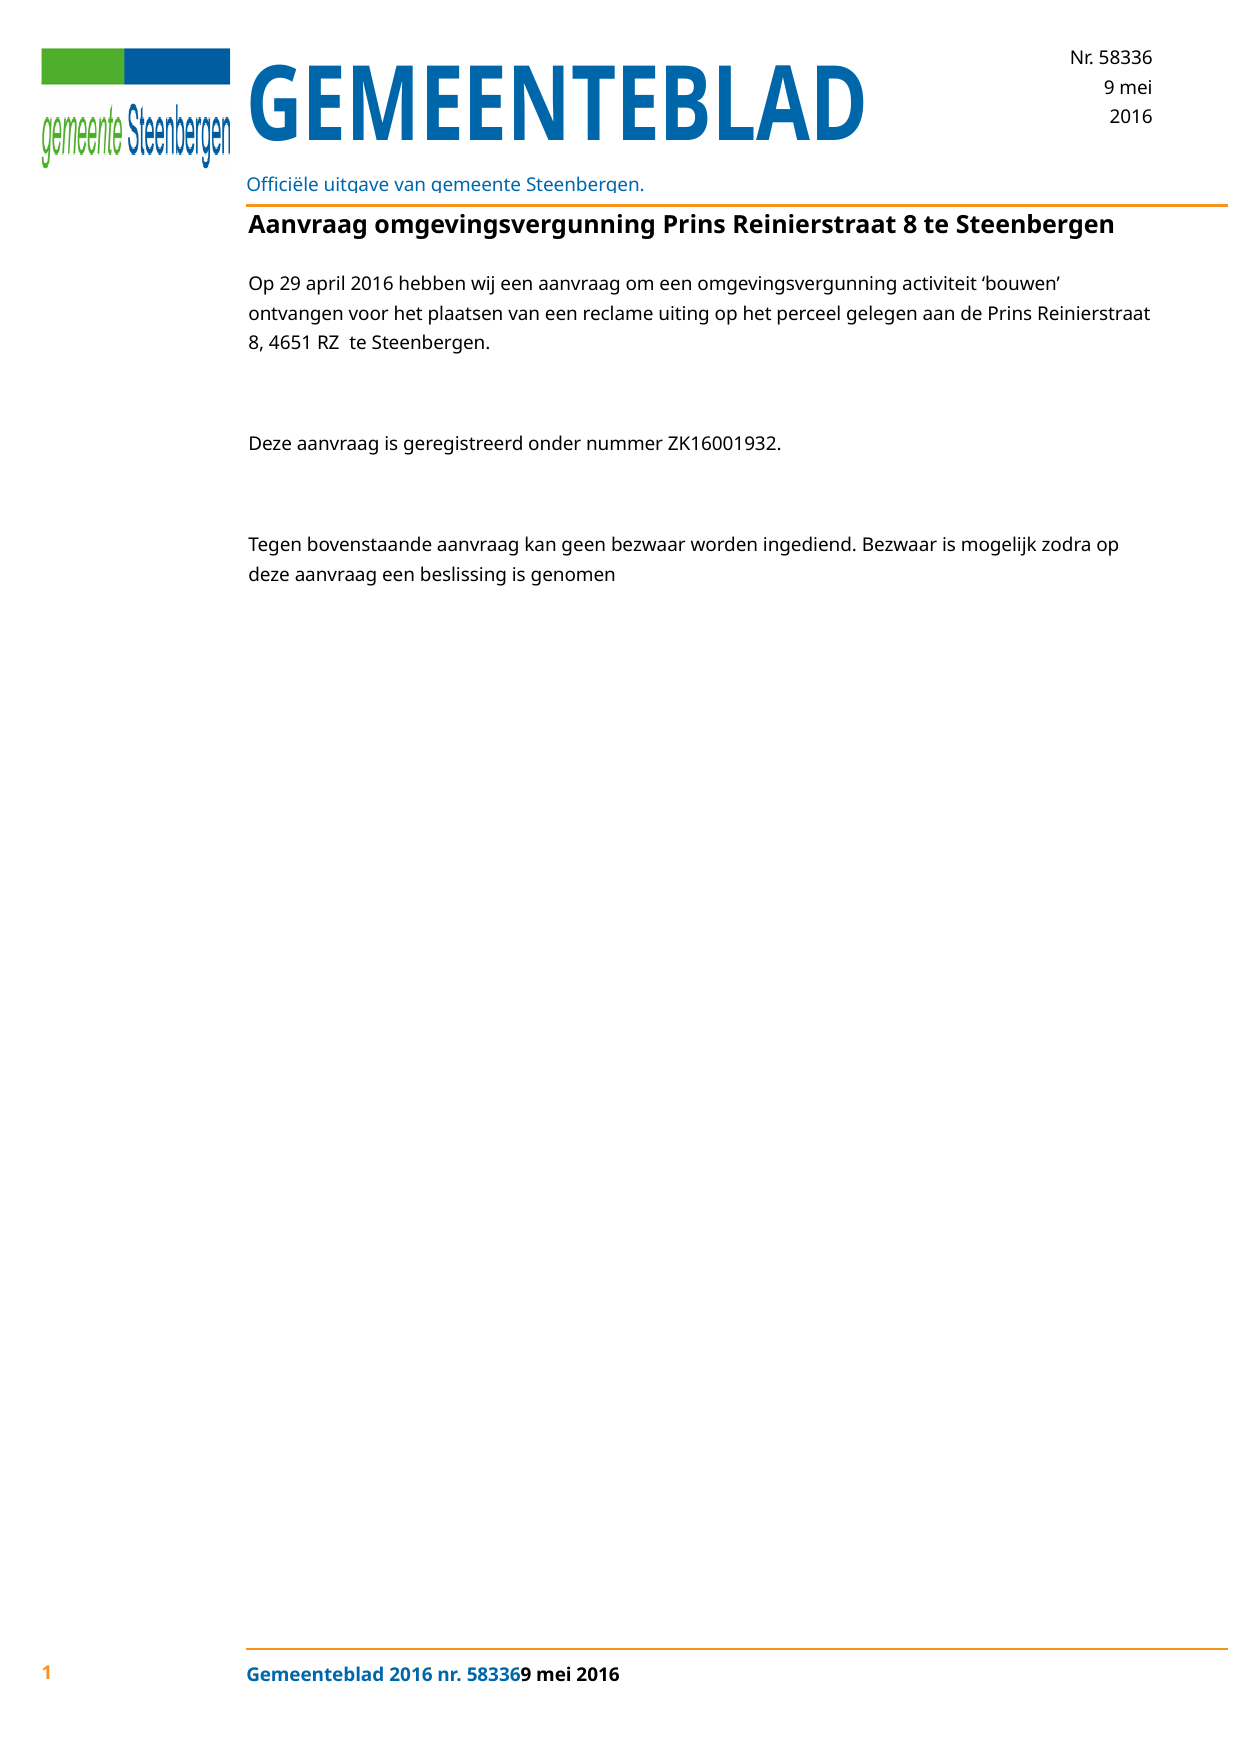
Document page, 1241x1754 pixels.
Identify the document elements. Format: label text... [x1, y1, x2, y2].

text Op 29 april 2016 hebben wij een aanvraag om een omgevingsvergunning activiteit ‘bouwen’ ontvangen voor het plaatsen van een reclame uiting op het perceel gelegen aan de Prins Reinierstraat 8, 4651 RZ te Steenbergen. [248, 270, 1152, 355]
text Aanvraag omgevingsvergunning Prins Reinierstraat 8 te Steenbergen [248, 207, 1152, 241]
text Deze aanvraag is geregistreerd onder nummer ZK16001932. [248, 430, 1152, 456]
text Tegen bovenstaande aanvraag kan geen bezwaar worden ingediend. Bezwaar is mogelijk zodra op deze aanvraag een beslissing is genomen [248, 531, 1152, 586]
picture [41, 47, 231, 172]
